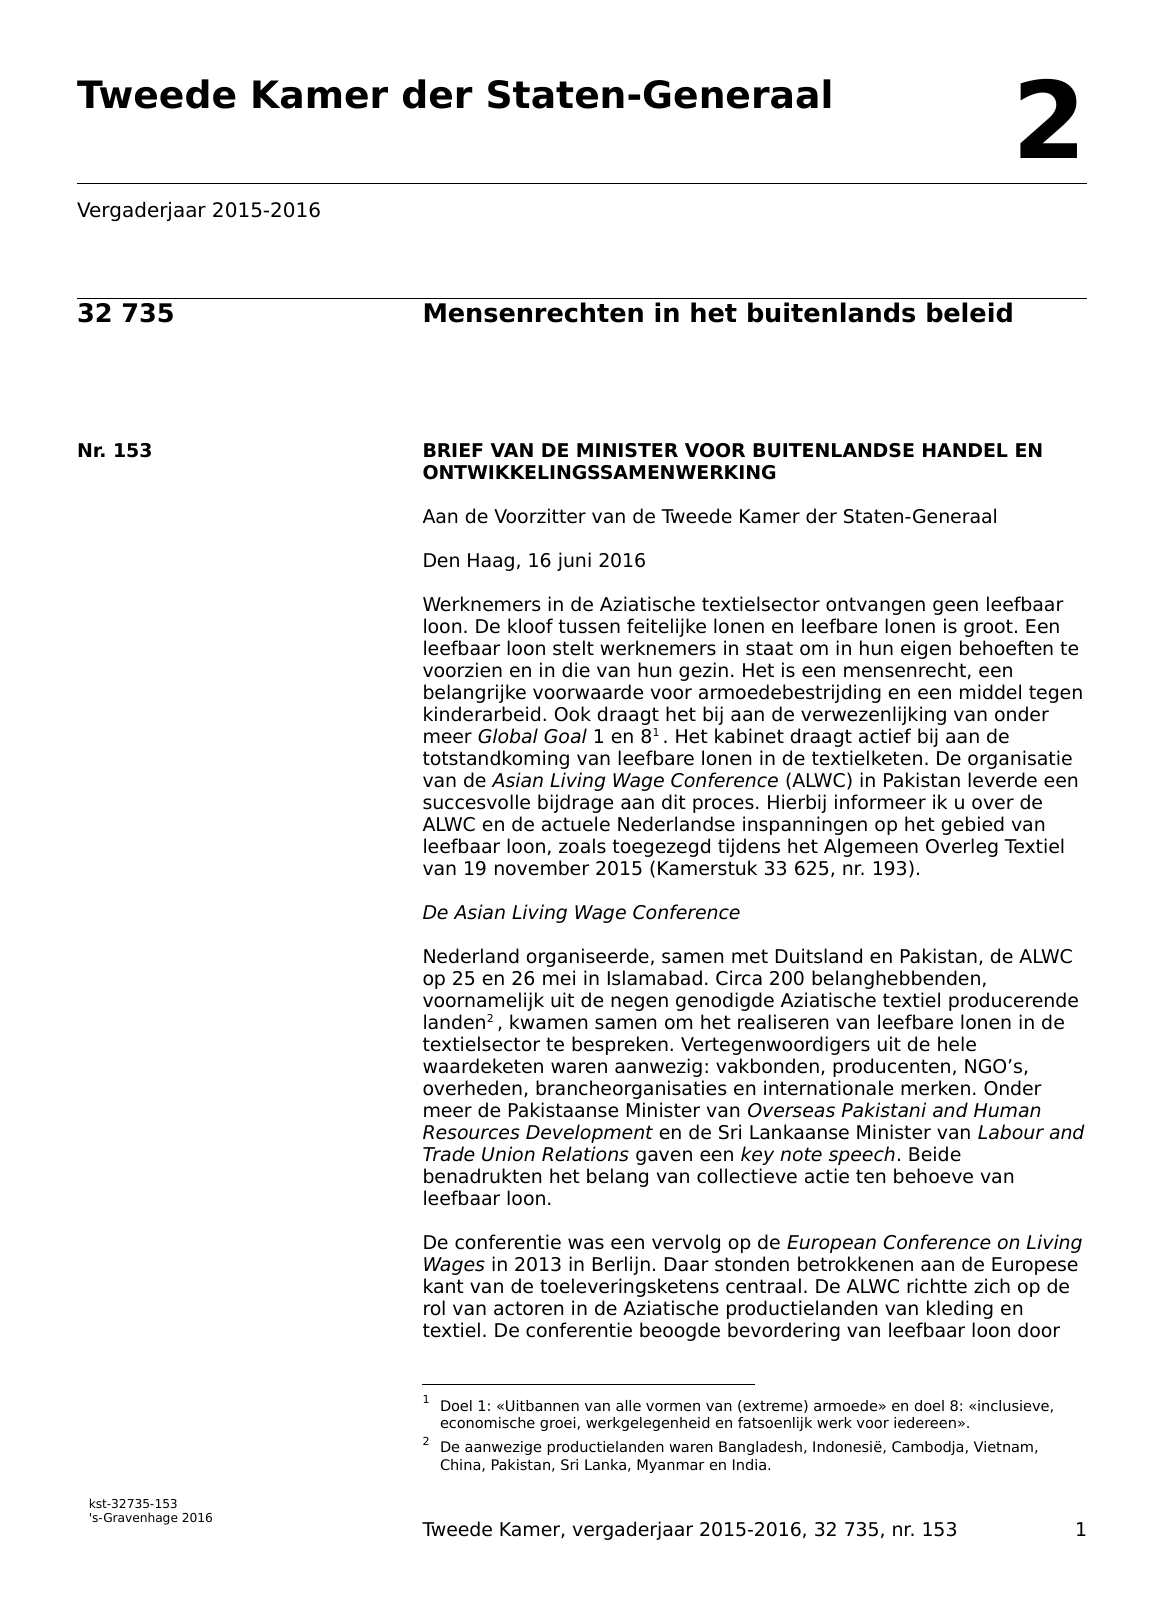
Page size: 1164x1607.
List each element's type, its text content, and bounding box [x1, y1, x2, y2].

text Nederland organiseerde, samen met Duitsland en Pakistan, de ALWC op 25 en 26 mei in Islamabad. Circa 200 belanghebbenden, voornamelijk uit de negen genodigde Aziatische textiel producerende landen, kwamen samen om het realiseren van leefbare lonen in de textielsector te bespreken. Vertegenwoordigers uit de hele waardeketen waren aanwezig: vakbonden, producenten, NGO’s, overheden, brancheorganisaties en internationale merken. Onder meer de Pakistaanse Minister van Overseas Pakistani and Human Resources Development en de Sri Lankaanse Minister van Labour and Trade Union Relations gaven een key note speech. Beide benadrukten het belang van collectieve actie ten behoeve van leefbaar loon. [422, 946, 1087, 1210]
text Aan de Voorzitter van de Tweede Kamer der Staten-Generaal [422, 506, 1087, 528]
text Doel 1: «Uitbannen van alle vormen van (extreme) armoede» en doel 8: «inclusieve, economische groei, werkgelegenheid en fatsoenlijk werk voor iedereen». [422, 1393, 1087, 1432]
text 's-Gravenhage 2016 [88, 1511, 323, 1525]
subtitle 32 735 Mensenrechten in het buitenlands beleid [77, 299, 1087, 329]
subtitle Nr. 153 BRIEF VAN DE MINISTER VOOR BUITENLANDSE HANDEL EN ONTWIKKELINGSSAMENWERKING [77, 440, 1087, 484]
text Den Haag, 16 juni 2016 [422, 550, 1087, 572]
table_header Tweede Kamer der Staten-Generaal [77, 59, 886, 183]
subtitle De Asian Living Wage Conference [422, 902, 1087, 924]
text kst-32735-153 [88, 1497, 323, 1511]
table_header 2 [886, 59, 1087, 183]
text De conferentie was een vervolg op de European Conference on Living Wages in 2013 in Berlijn. Daar stonden betrokkenen aan de Europese kant van de toeleveringsketens centraal. De ALWC richtte zich op de rol van actoren in de Aziatische productielanden van kleding en textiel. De conferentie beoogde bevordering van leefbaar loon door [422, 1232, 1087, 1342]
table_cell Vergaderjaar 2015-2016 [77, 184, 1087, 298]
text De aanwezige productielanden waren Bangladesh, Indonesië, Cambodja, Vietnam, China, Pakistan, Sri Lanka, Myanmar en India. [422, 1435, 1087, 1474]
text Werknemers in de Aziatische textielsector ontvangen geen leefbaar loon. De kloof tussen feitelijke lonen en leefbare lonen is groot. Een leefbaar loon stelt werknemers in staat om in hun eigen behoeften te voorzien en in die van hun gezin. Het is een mensenrecht, een belangrijke voorwaarde voor armoedebestrijding en een middel tegen kinderarbeid. Ook draagt het bij aan de verwezenlijking van onder meer Global Goal 1 en 8. Het kabinet draagt actief bij aan de totstandkoming van leefbare lonen in de textielketen. De organisatie van de Asian Living Wage Conference (ALWC) in Pakistan leverde een succesvolle bijdrage aan dit proces. Hierbij informeer ik u over de ALWC en de actuele Nederlandse inspanningen op het gebied van leefbaar loon, zoals toegezegd tijdens het Algemeen Overleg Textiel van 19 november 2015 (Kamerstuk 33 625, nr. 193). [422, 594, 1087, 880]
